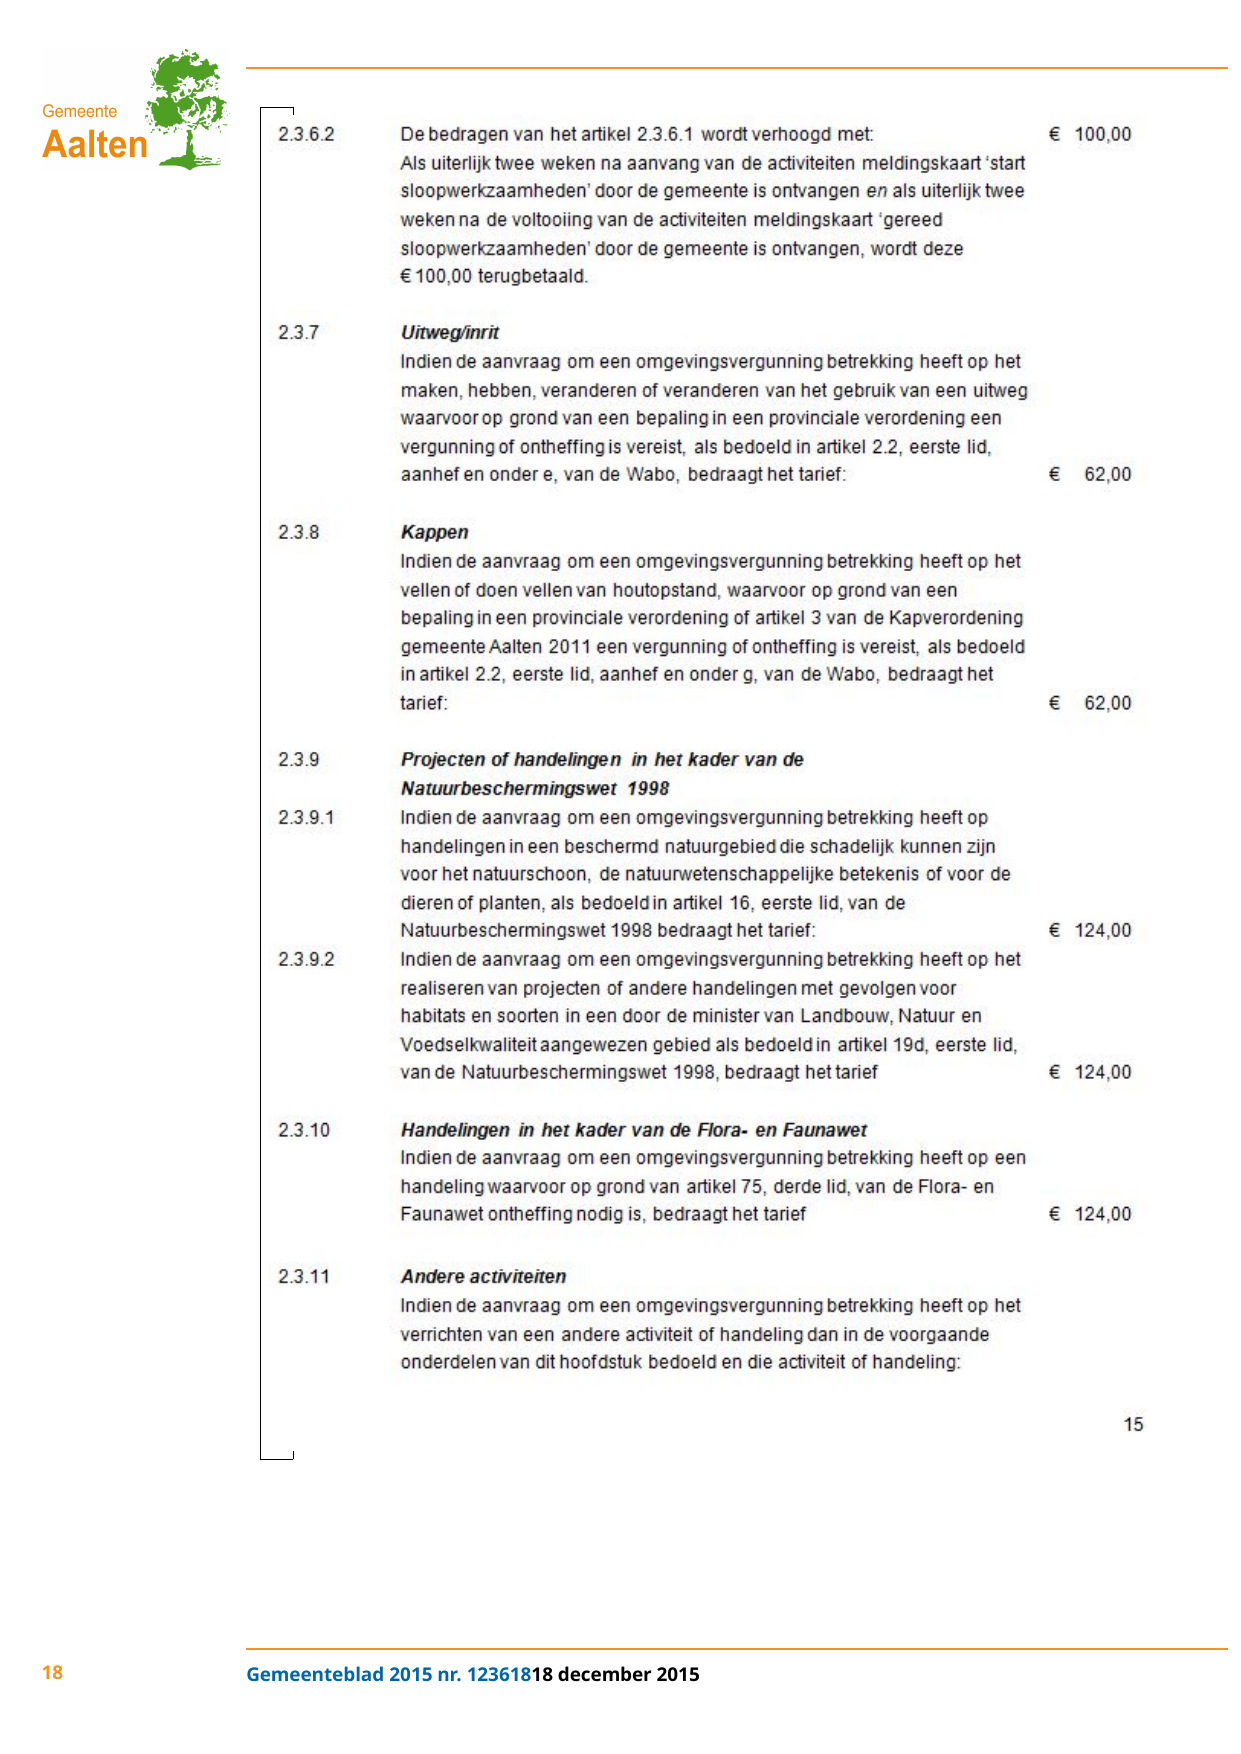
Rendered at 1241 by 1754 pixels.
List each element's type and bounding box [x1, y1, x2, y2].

picture [268, 115, 1155, 1451]
picture [41, 47, 231, 172]
